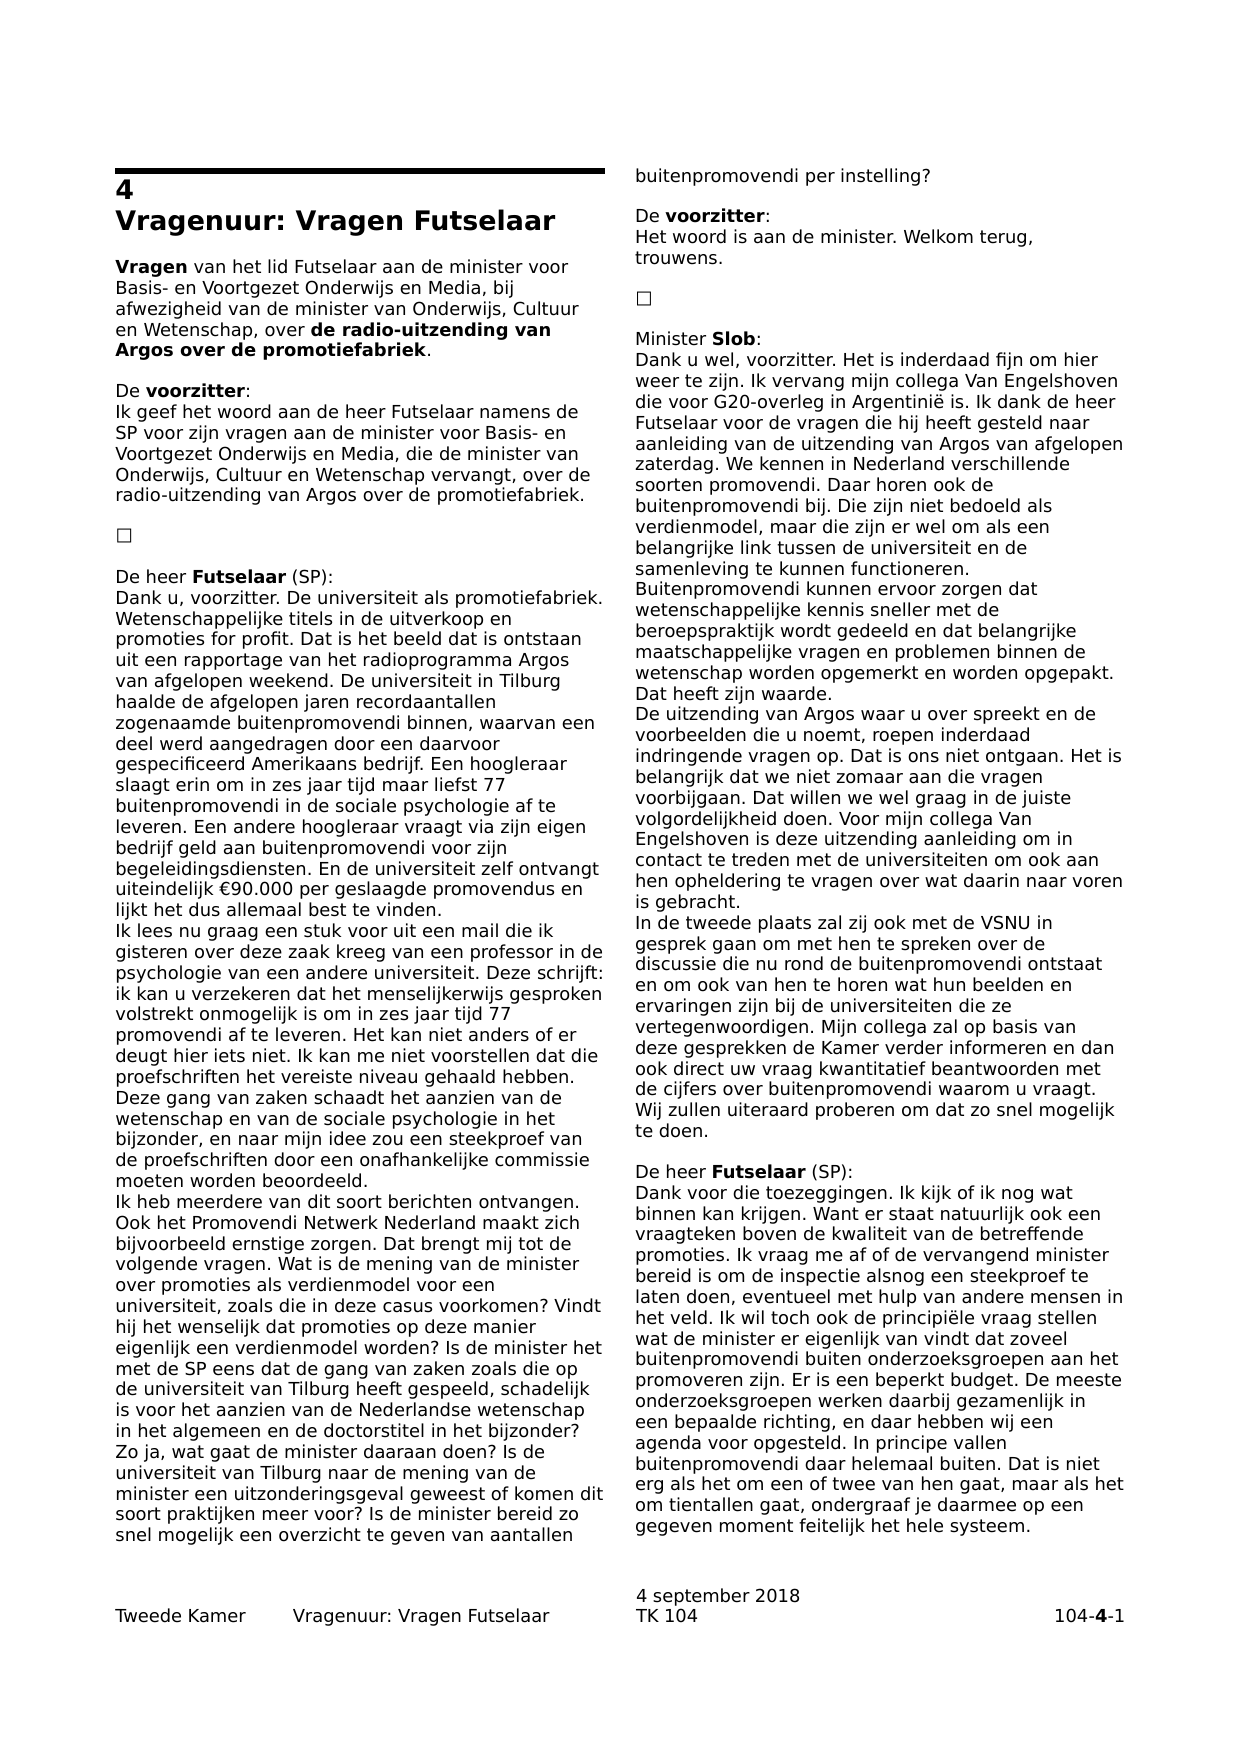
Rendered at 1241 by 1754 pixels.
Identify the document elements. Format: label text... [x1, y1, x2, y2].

text De voorzitter: [115, 381, 605, 402]
text buitenpromovendi per instelling? [635, 165, 1125, 186]
text De uitzending van Argos waar u over spreekt en de voorbeelden die u noemt, roepen inderdaad indringende vragen op. Dat is ons niet ontgaan. Het is belangrijk dat we niet zomaar aan die vragen voorbijgaan. Dat willen we wel graag in de juiste volgordelijkheid doen. Voor mijn collega Van Engelshoven is deze uitzending aanleiding om in contact te treden met de universiteiten om ook aan hen opheldering te vragen over wat daarin naar voren is gebracht. [635, 704, 1125, 912]
title 4 Vragenuur: Vragen Futselaar [115, 174, 605, 237]
text De voorzitter: [635, 206, 1125, 227]
text Ik geef het woord aan de heer Futselaar namens de SP voor zijn vragen aan de minister voor Basis- en Voortgezet Onderwijs en Media, die de minister van Onderwijs, Cultuur en Wetenschap vervangt, over de radio-uitzending van Argos over de promotiefabriek. [115, 402, 605, 506]
text Vragen van het lid Futselaar aan de minister voor Basis- en Voortgezet Onderwijs en Media, bij afwezigheid van de minister van Onderwijs, Cultuur en Wetenschap, over de radio-uitzending van Argos over de promotiefabriek. [115, 257, 605, 361]
text In de tweede plaats zal zij ook met de VSNU in gesprek gaan om met hen te spreken over de discussie die nu rond de buitenpromovendi ontstaat en om ook van hen te horen wat hun beelden en ervaringen zijn bij de universiteiten die ze vertegenwoordigen. Mijn collega zal op basis van deze gesprekken de Kamer verder informeren en dan ook direct uw vraag kwantitatief beantwoorden met de cijfers over buitenpromovendi waarom u vraagt. Wij zullen uiteraard proberen om dat zo snel mogelijk te doen. [635, 912, 1125, 1142]
text Minister Slob: [635, 329, 1125, 350]
text Ik lees nu graag een stuk voor uit een mail die ik gisteren over deze zaak kreeg van een professor in de psychologie van een andere universiteit. Deze schrijft: ik kan u verzekeren dat het menselijkerwijs gesproken volstrekt onmogelijk is om in zes jaar tijd 77 promovendi af te leveren. Het kan niet anders of er deugt hier iets niet. Ik kan me niet voorstellen dat die proefschriften het vereiste niveau gehaald hebben. Deze gang van zaken schaadt het aanzien van de wetenschap en van de sociale psychologie in het bijzonder, en naar mijn idee zou een steekproef van de proefschriften door een onafhankelijke commissie moeten worden beoordeeld. [115, 921, 605, 1192]
text Dank u, voorzitter. De universiteit als promotiefabriek. Wetenschappelijke titels in de uitverkoop en promoties for profit. Dat is het beeld dat is ontstaan uit een rapportage van het radioprogramma Argos van afgelopen weekend. De universiteit in Tilburg haalde de afgelopen jaren recordaantallen zogenaamde buitenpromovendi binnen, waarvan een deel werd aangedragen door een daarvoor gespecificeerd Amerikaans bedrijf. Een hoogleraar slaagt erin om in zes jaar tijd maar liefst 77 buitenpromovendi in de sociale psychologie af te leveren. Een andere hoogleraar vraagt via zijn eigen bedrijf geld aan buitenpromovendi voor zijn begeleidingsdiensten. En de universiteit zelf ontvangt uiteindelijk €90.000 per geslaagde promovendus en lijkt het dus allemaal best te vinden. [115, 587, 605, 921]
text Dank u wel, voorzitter. Het is inderdaad fijn om hier weer te zijn. Ik vervang mijn collega Van Engelshoven die voor G20-overleg in Argentinië is. Ik dank de heer Futselaar voor de vragen die hij heeft gesteld naar aanleiding van de uitzending van Argos van afgelopen zaterdag. We kennen in Nederland verschillende soorten promovendi. Daar horen ook de buitenpromovendi bij. Die zijn niet bedoeld als verdienmodel, maar die zijn er wel om als een belangrijke link tussen de universiteit en de samenleving te kunnen functioneren. Buitenpromovendi kunnen ervoor zorgen dat wetenschappelijke kennis sneller met de beroepspraktijk wordt gedeeld en dat belangrijke maatschappelijke vragen en problemen binnen de wetenschap worden opgemerkt en worden opgepakt. Dat heeft zijn waarde. [635, 350, 1125, 704]
text ⬜ [115, 526, 605, 547]
text De heer Futselaar (SP): [635, 1162, 1125, 1182]
text De heer Futselaar (SP): [115, 567, 605, 587]
text Dank voor die toezeggingen. Ik kijk of ik nog wat binnen kan krijgen. Want er staat natuurlijk ook een vraagteken boven de kwaliteit van de betreffende promoties. Ik vraag me af of de vervangend minister bereid is om de inspectie alsnog een steekproef te laten doen, eventueel met hulp van andere mensen in het veld. Ik wil toch ook de principiële vraag stellen wat de minister er eigenlijk van vindt dat zoveel buitenpromovendi buiten onderzoeksgroepen aan het promoveren zijn. Er is een beperkt budget. De meeste onderzoeksgroepen werken daarbij gezamenlijk in een bepaalde richting, en daar hebben wij een agenda voor opgesteld. In principe vallen buitenpromovendi daar helemaal buiten. Dat is niet erg als het om een of twee van hen gaat, maar als het om tientallen gaat, ondergraaf je daarmee op een gegeven moment feitelijk het hele systeem. [635, 1182, 1125, 1537]
text ⬜ [635, 288, 1125, 309]
text Het woord is aan de minister. Welkom terug, trouwens. [635, 227, 1125, 268]
text Ik heb meerdere van dit soort berichten ontvangen. Ook het Promovendi Netwerk Nederland maakt zich bijvoorbeeld ernstige zorgen. Dat brengt mij tot de volgende vragen. Wat is de mening van de minister over promoties als verdienmodel voor een universiteit, zoals die in deze casus voorkomen? Vindt hij het wenselijk dat promoties op deze manier eigenlijk een verdienmodel worden? Is de minister het met de SP eens dat de gang van zaken zoals die op de universiteit van Tilburg heeft gespeeld, schadelijk is voor het aanzien van de Nederlandse wetenschap in het algemeen en de doctorstitel in het bijzonder? Zo ja, wat gaat de minister daaraan doen? Is de universiteit van Tilburg naar de mening van de minister een uitzonderingsgeval geweest of komen dit soort praktijken meer voor? Is de minister bereid zo snel mogelijk een overzicht te geven van aantallen [115, 1192, 605, 1546]
